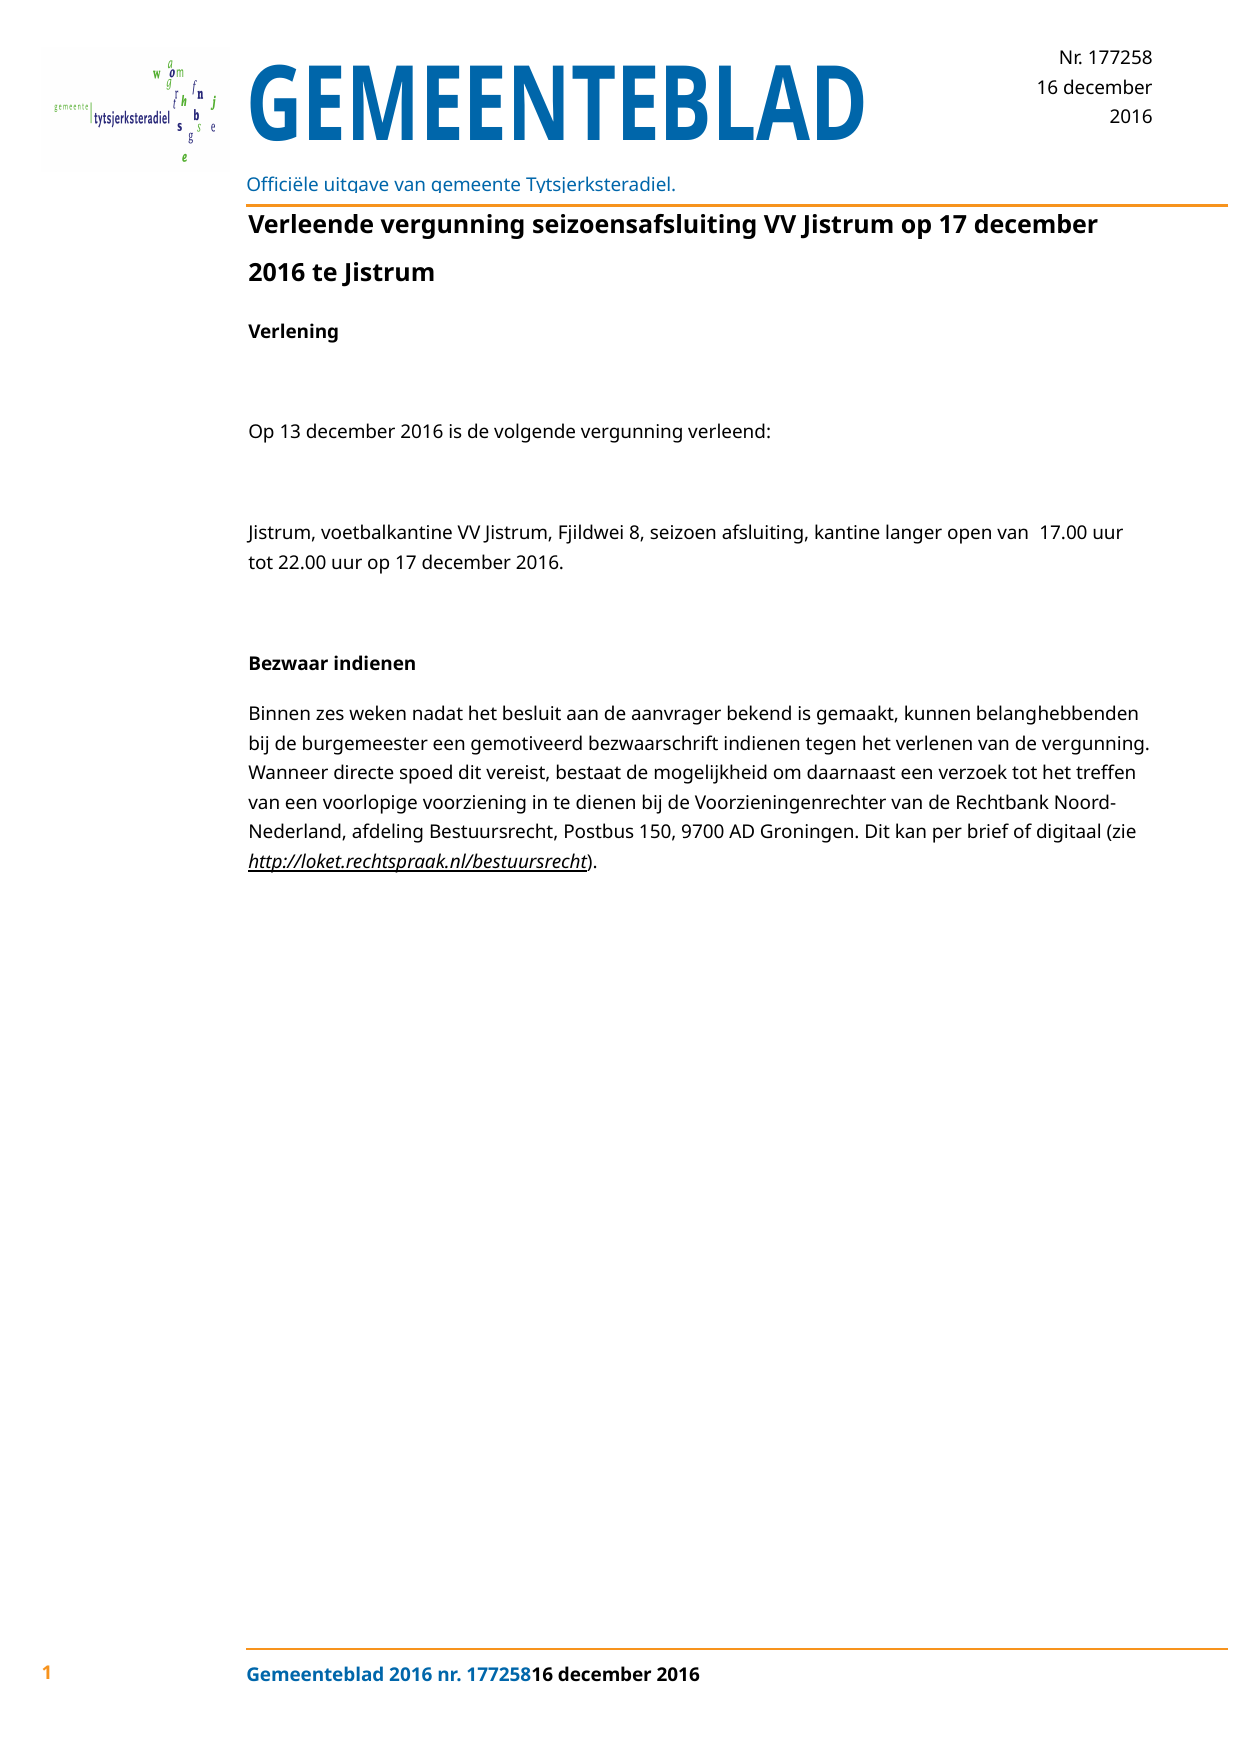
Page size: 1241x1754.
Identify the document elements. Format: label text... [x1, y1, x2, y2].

text Jistrum, voetbalkantine VV Jistrum, Fjildwei 8, seizoen afsluiting, kantine langer open van 17.00 uur tot 22.00 uur op 17 december 2016. [248, 519, 1152, 575]
text Verleende vergunning seizoensafsluiting VV Jistrum op 17 december 2016 te Jistrum [248, 207, 1152, 288]
text Op 13 december 2016 is de volgende vergunning ver­leend: [248, 419, 1152, 444]
text Binnen zes weken nadat het besluit aan de aanvrager bekend is gemaakt, kunnen belang­hebbenden bij de burgemeester een gemotiveerd bezwaarschrift indienen tegen het verlenen van de ver­gunning. Wanneer directe spoed dit vereist, bestaat de mogelijkheid om daarnaast een verzoek tot het treffen van een voorlopige voorziening in te dienen bij de Voorzieningenrechter van de Rechtbank Noord-Nederland, afdeling Bestuursrecht, Postbus 150, 9700 AD Groningen. Dit kan per brief of digitaal (zie http://loket.rechtspraak.nl/bestuursrecht). [248, 700, 1152, 874]
picture [41, 47, 231, 172]
text Bezwaar indienen [248, 650, 1152, 676]
text Verlening [248, 318, 1152, 344]
